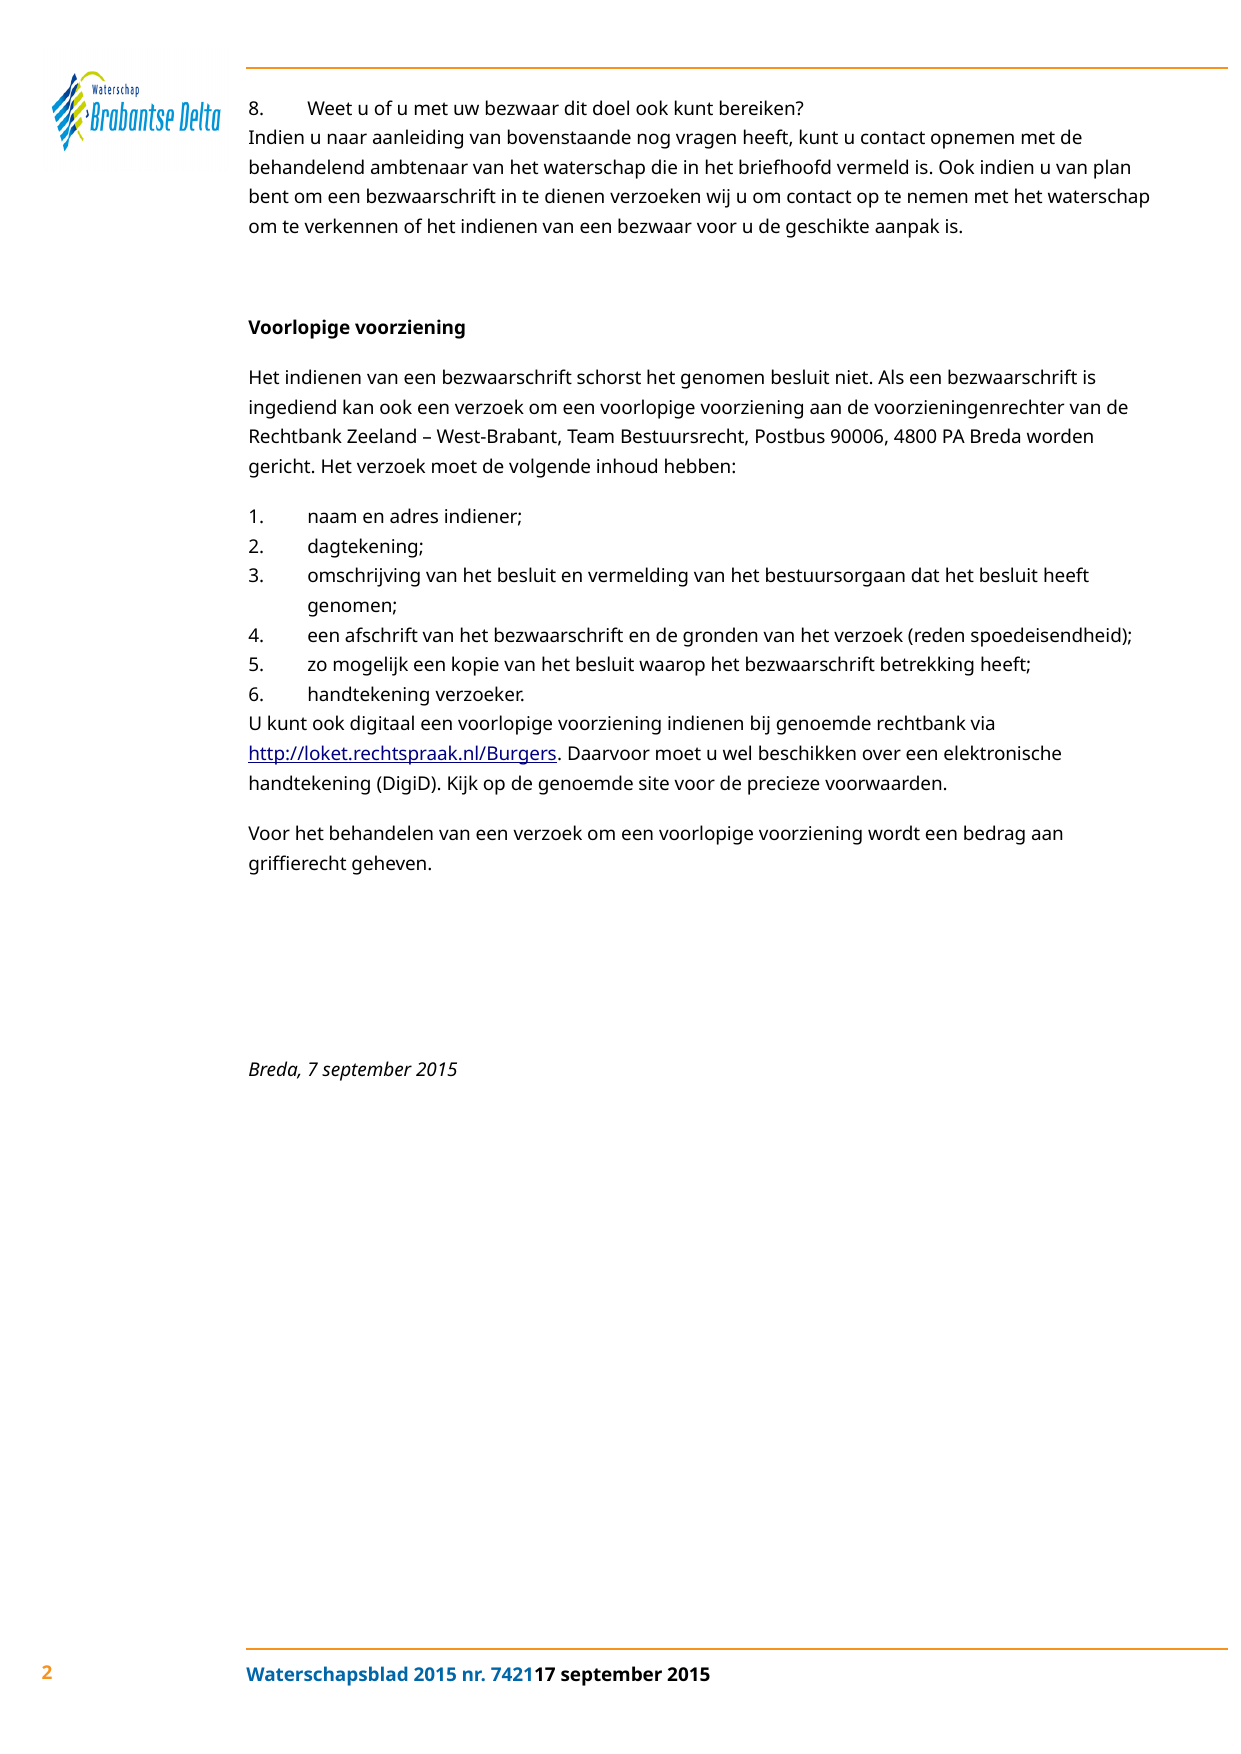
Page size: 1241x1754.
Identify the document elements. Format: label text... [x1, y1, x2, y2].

text Breda, 7 september 2015 [248, 1056, 1152, 1082]
text U kunt ook digitaal een voorlopige voorziening indienen bij genoemde rechtbank via http://loket.rechtspraak.nl/Burgers. Daarvoor moet u wel beschikken over een elektronische handtekening (DigiD). Kijk op de genoemde site voor de precieze voorwaarden. [248, 711, 1152, 796]
list dagtekening; [248, 533, 1152, 559]
list omschrijving van het besluit en vermelding van het bestuursorgaan dat het besluit heeft genomen; [248, 563, 1152, 618]
list een afschrift van het bezwaarschrift en de gronden van het verzoek (reden spoedeisendheid); [248, 622, 1152, 648]
text Voor het behandelen van een verzoek om een voorlopige voorziening wordt een bedrag aan griffierecht geheven. [248, 820, 1152, 876]
text Het indienen van een bezwaarschrift schorst het genomen besluit niet. Als een bezwaarschrift is ingediend kan ook een verzoek om een voorlopige voorziening aan de voorzieningenrechter van de Rechtbank Zeeland – West-Brabant, Team Bestuursrecht, Postbus 90006, 4800 PA Breda worden gericht. Het verzoek moet de volgende inhoud hebben: [248, 364, 1152, 479]
list handtekening verzoeker. [248, 681, 1152, 707]
text Voorlopige voorziening [248, 314, 1152, 340]
list naam en adres indiener; [248, 503, 1152, 529]
list Weet u of u met uw bezwaar dit doel ook kunt bereiken? [248, 95, 1152, 121]
text Indien u naar aanleiding van bovenstaande nog vragen heeft, kunt u contact opnemen met de behandelend ambtenaar van het waterschap die in het briefhoofd vermeld is. Ook indien u van plan bent om een bezwaarschrift in te dienen verzoeken wij u om contact op te nemen met het waterschap om te verkennen of het indienen van een bezwaar voor u de geschikte aanpak is. [248, 124, 1152, 239]
picture [41, 47, 231, 172]
list zo mogelijk een kopie van het besluit waarop het bezwaarschrift betrekking heeft; [248, 651, 1152, 677]
